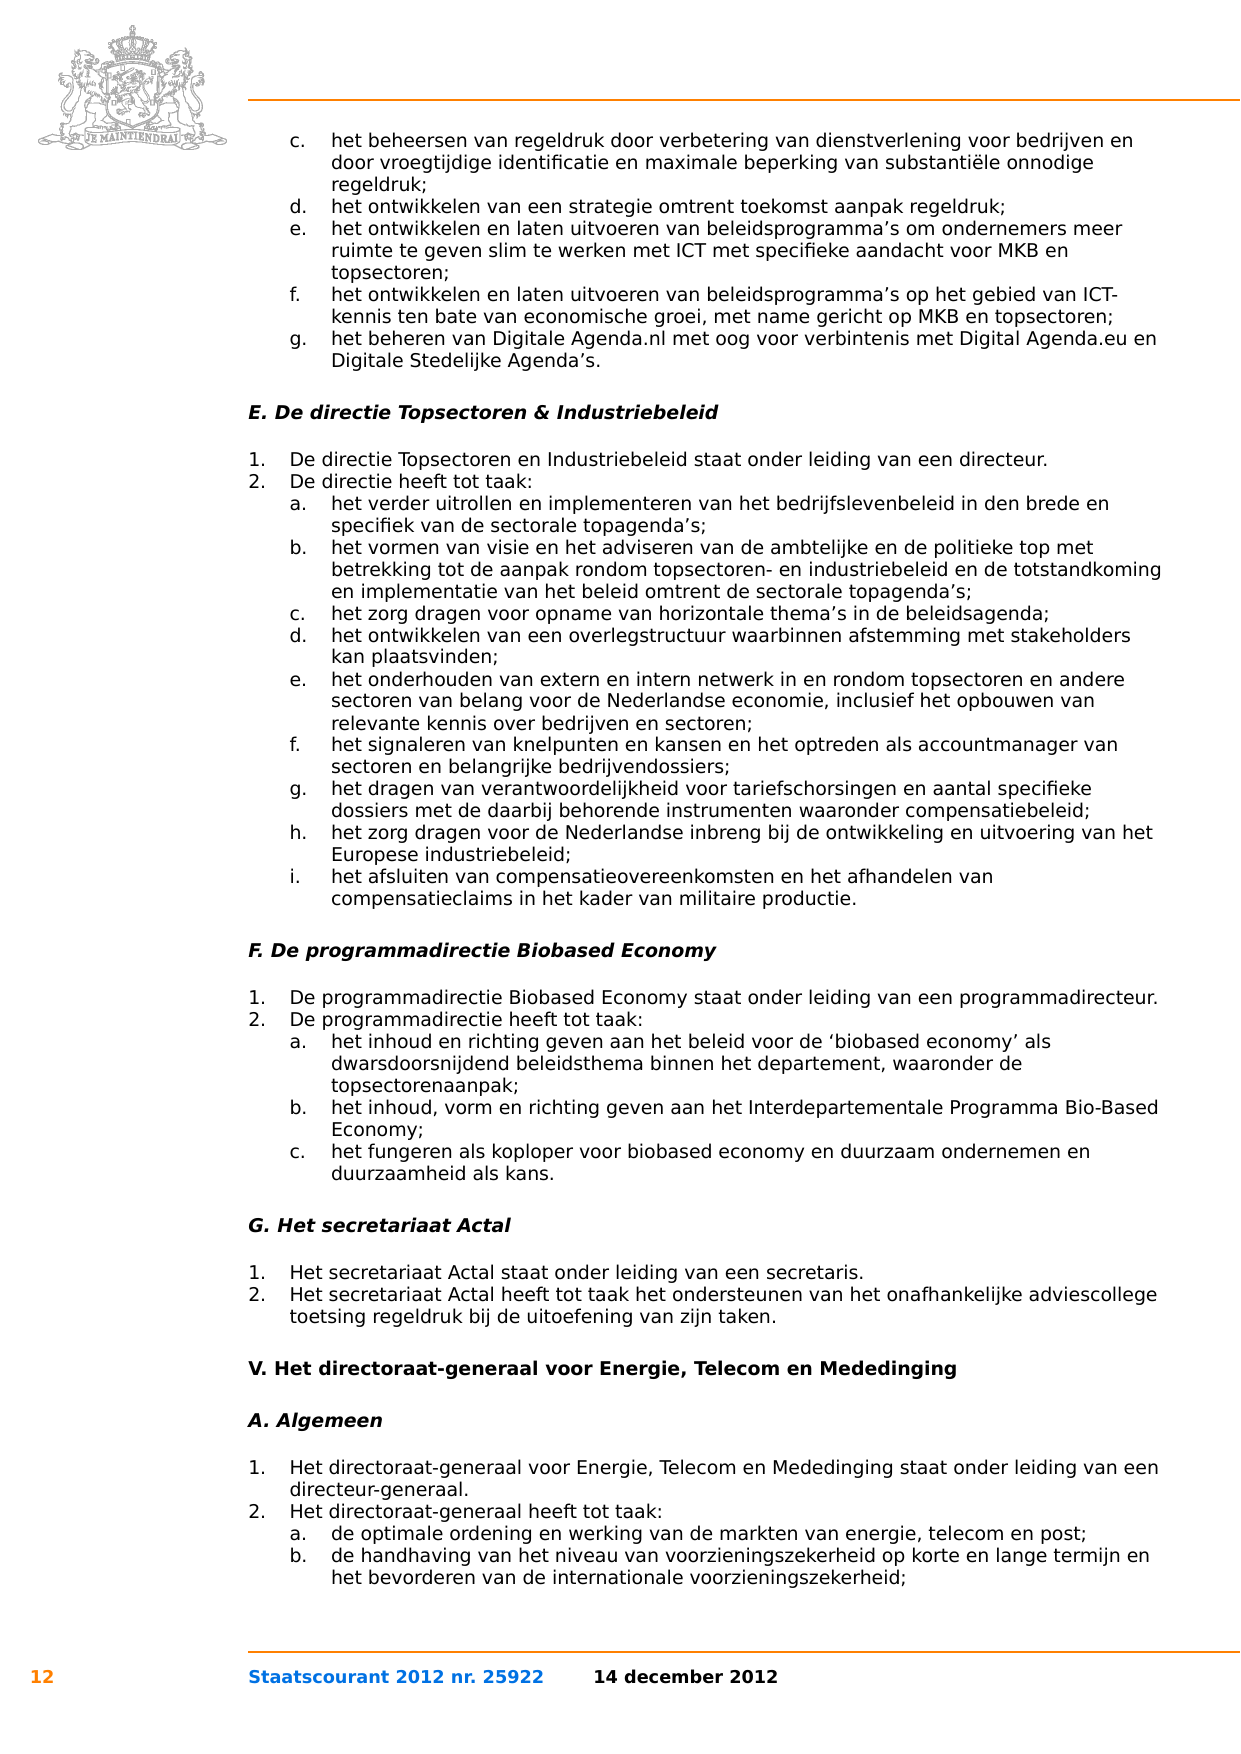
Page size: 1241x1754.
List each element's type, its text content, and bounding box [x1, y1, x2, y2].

text 2. De directie heeft tot taak: [248, 471, 1163, 493]
text 1. De programmadirectie Biobased Economy staat onder leiding van een programmadirecteur. [248, 987, 1163, 1009]
text d. het ontwikkelen van een overlegstructuur waarbinnen afstemming met stakeholders kan plaatsvinden; [289, 624, 1163, 668]
text a. het verder uitrollen en implementeren van het bedrijfslevenbeleid in den brede en specifiek van de sectorale topagenda’s; [289, 493, 1163, 537]
text c. het beheersen van regeldruk door verbetering van dienstverlening voor bedrijven en door vroegtijdige identificatie en maximale beperking van substantiële onnodige regeldruk; [289, 130, 1163, 196]
subtitle F. De programmadirectie Biobased Economy [248, 940, 1163, 962]
text 1. De directie Topsectoren en Industriebeleid staat onder leiding van een directeur. [248, 449, 1163, 471]
text b. de handhaving van het niveau van voorzieningszekerheid op korte en lange termijn en het bevorderen van de internationale voorzieningszekerheid; [289, 1545, 1163, 1589]
subtitle V. Het directoraat-generaal voor Energie, Telecom en Mededinging [248, 1358, 1163, 1380]
text f. het ontwikkelen en laten uitvoeren van beleidsprogramma’s op het gebied van ICT-kennis ten bate van economische groei, met name gericht op MKB en topsectoren; [289, 284, 1163, 328]
text 2. De programmadirectie heeft tot taak: [248, 1009, 1163, 1031]
text c. het zorg dragen voor opname van horizontale thema’s in de beleidsagenda; [289, 602, 1163, 624]
text 2. Het directoraat-generaal heeft tot taak: [248, 1501, 1163, 1523]
text i. het afsluiten van compensatieovereenkomsten en het afhandelen van compensatieclaims in het kader van militaire productie. [289, 866, 1163, 910]
text c. het fungeren als koploper voor biobased economy en duurzaam ondernemen en duurzaamheid als kans. [289, 1141, 1163, 1185]
text b. het vormen van visie en het adviseren van de ambtelijke en de politieke top met betrekking tot de aanpak rondom topsectoren- en industriebeleid en de totstandkoming en implementatie van het beleid omtrent de sectorale topagenda’s; [289, 537, 1163, 602]
subtitle E. De directie Topsectoren & Industriebeleid [248, 402, 1163, 424]
text e. het onderhouden van extern en intern netwerk in en rondom topsectoren en andere sectoren van belang voor de Nederlandse economie, inclusief het opbouwen van relevante kennis over bedrijven en sectoren; [289, 668, 1163, 734]
text 1. Het directoraat-generaal voor Energie, Telecom en Mededinging staat onder leiding van een directeur-generaal. [248, 1457, 1163, 1501]
text f. het signaleren van knelpunten en kansen en het optreden als accountmanager van sectoren en belangrijke bedrijvendossiers; [289, 734, 1163, 778]
text a. het inhoud en richting geven aan het beleid voor de ‘biobased economy’ als dwarsdoorsnijdend beleidsthema binnen het departement, waaronder de topsectorenaanpak; [289, 1031, 1163, 1097]
subtitle A. Algemeen [248, 1410, 1163, 1432]
text g. het beheren van Digitale Agenda.nl met oog voor verbintenis met Digital Agenda.eu en Digitale Stedelijke Agenda’s. [289, 328, 1163, 372]
text d. het ontwikkelen van een strategie omtrent toekomst aanpak regeldruk; [289, 196, 1163, 218]
picture [38, 25, 227, 150]
text h. het zorg dragen voor de Nederlandse inbreng bij de ontwikkeling en uitvoering van het Europese industriebeleid; [289, 822, 1163, 866]
text a. de optimale ordening en werking van de markten van energie, telecom en post; [289, 1523, 1163, 1545]
text g. het dragen van verantwoordelijkheid voor tariefschorsingen en aantal specifieke dossiers met de daarbij behorende instrumenten waaronder compensatiebeleid; [289, 778, 1163, 822]
text e. het ontwikkelen en laten uitvoeren van beleidsprogramma’s om ondernemers meer ruimte te geven slim te werken met ICT met specifieke aandacht voor MKB en topsectoren; [289, 218, 1163, 284]
text 1. Het secretariaat Actal staat onder leiding van een secretaris. [248, 1262, 1163, 1284]
text b. het inhoud, vorm en richting geven aan het Interdepartementale Programma Bio-Based Economy; [289, 1097, 1163, 1141]
text 2. Het secretariaat Actal heeft tot taak het ondersteunen van het onafhankelijke adviescollege toetsing regeldruk bij de uitoefening van zijn taken. [248, 1284, 1163, 1328]
subtitle G. Het secretariaat Actal [248, 1215, 1163, 1237]
